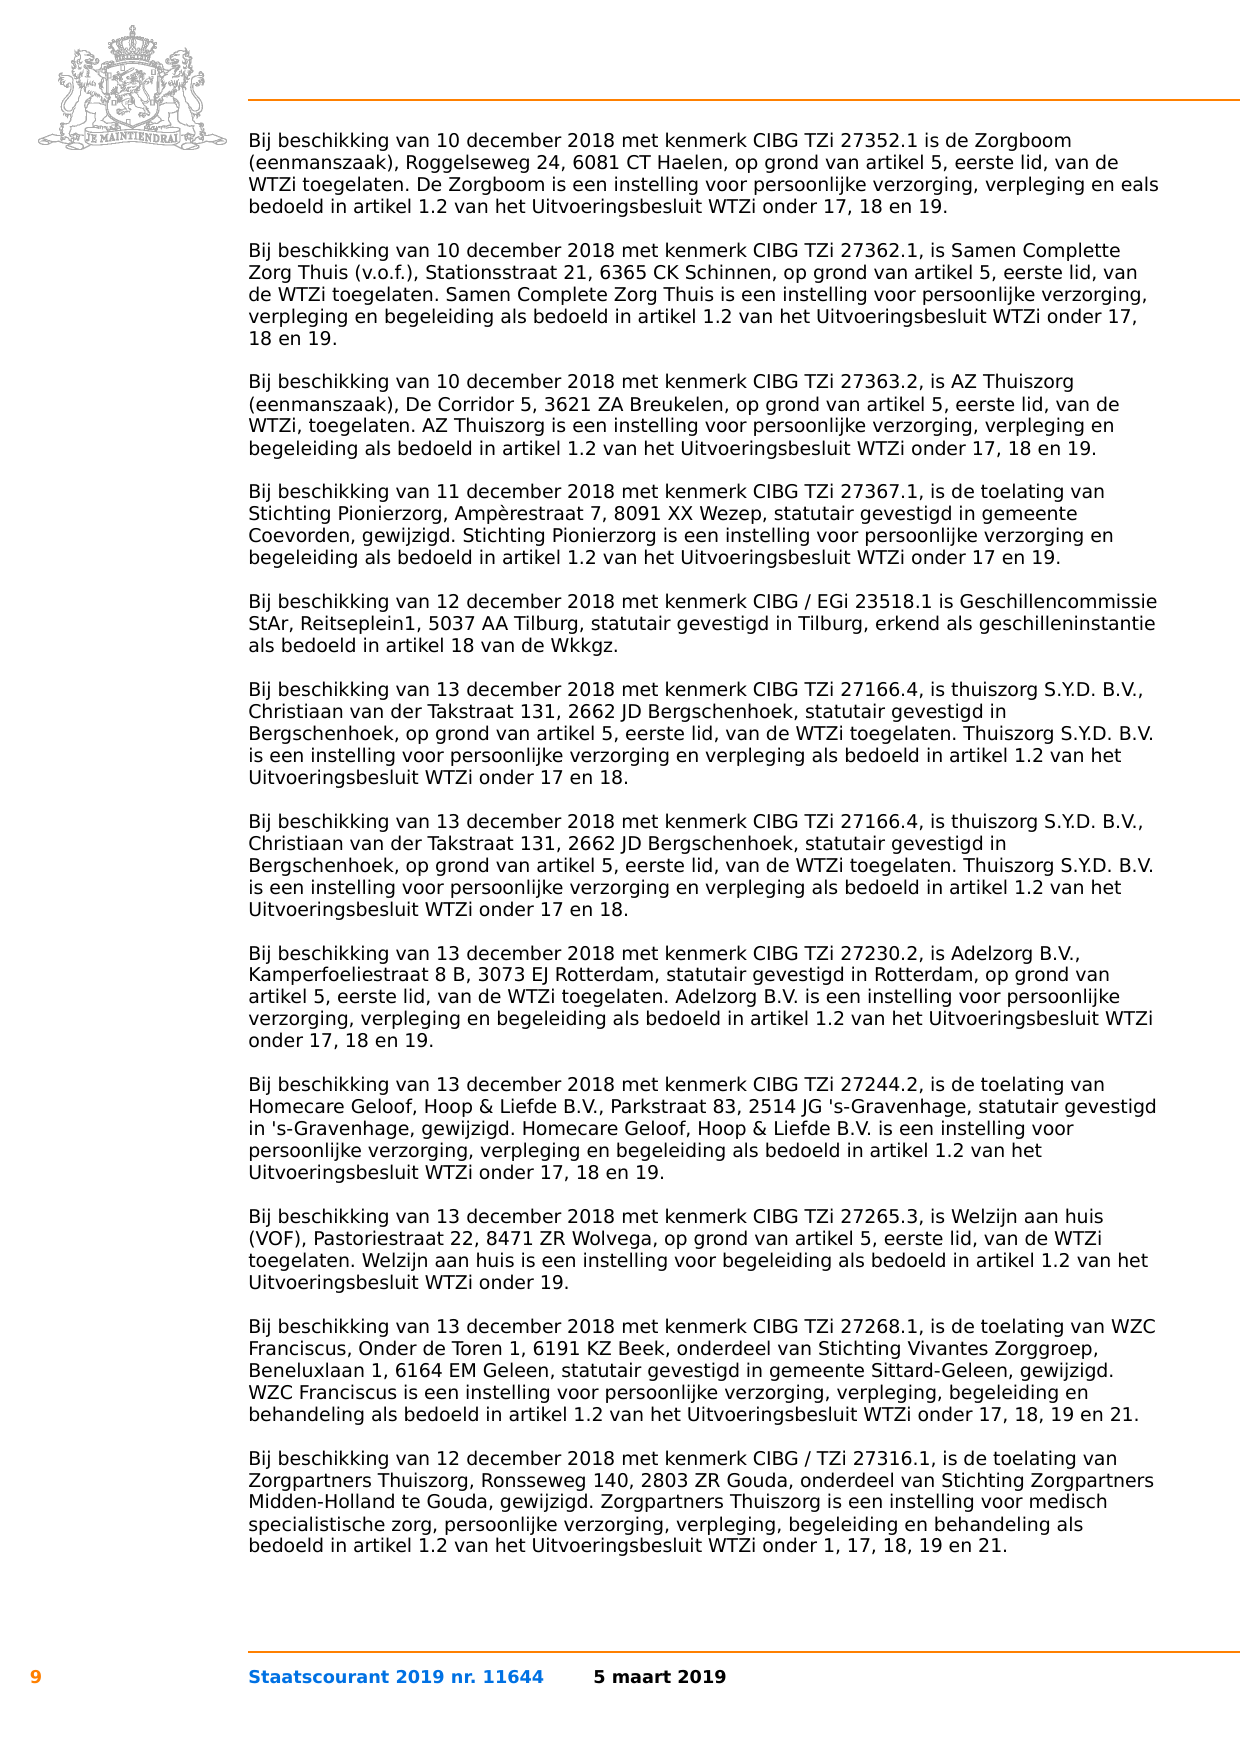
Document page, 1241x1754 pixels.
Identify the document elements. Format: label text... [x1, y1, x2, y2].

text Bij beschikking van 12 december 2018 met kenmerk CIBG / TZi 27316.1, is de toelating van Zorgpartners Thuiszorg, Ronsseweg 140, 2803 ZR Gouda, onderdeel van Stichting Zorgpartners Midden-Holland te Gouda, gewijzigd. Zorgpartners Thuiszorg is een instelling voor medisch specialistische zorg, persoonlijke verzorging, verpleging, begeleiding en behandeling als bedoeld in artikel 1.2 van het Uitvoeringsbesluit WTZi onder 1, 17, 18, 19 en 21. [248, 1447, 1163, 1557]
text Bij beschikking van 10 december 2018 met kenmerk CIBG TZi 27363.2, is AZ Thuiszorg (eenmanszaak), De Corridor 5, 3621 ZA Breukelen, op grond van artikel 5, eerste lid, van de WTZi, toegelaten. AZ Thuiszorg is een instelling voor persoonlijke verzorging, verpleging en begeleiding als bedoeld in artikel 1.2 van het Uitvoeringsbesluit WTZi onder 17, 18 en 19. [248, 371, 1163, 459]
text Bij beschikking van 13 december 2018 met kenmerk CIBG TZi 27166.4, is thuiszorg S.Y.D. B.V., Christiaan van der Takstraat 131, 2662 JD Bergschenhoek, statutair gevestigd in Bergschenhoek, op grond van artikel 5, eerste lid, van de WTZi toegelaten. Thuiszorg S.Y.D. B.V. is een instelling voor persoonlijke verzorging en verpleging als bedoeld in artikel 1.2 van het Uitvoeringsbesluit WTZi onder 17 en 18. [248, 811, 1163, 921]
text Bij beschikking van 13 december 2018 met kenmerk CIBG TZi 27166.4, is thuiszorg S.Y.D. B.V., Christiaan van der Takstraat 131, 2662 JD Bergschenhoek, statutair gevestigd in Bergschenhoek, op grond van artikel 5, eerste lid, van de WTZi toegelaten. Thuiszorg S.Y.D. B.V. is een instelling voor persoonlijke verzorging en verpleging als bedoeld in artikel 1.2 van het Uitvoeringsbesluit WTZi onder 17 en 18. [248, 679, 1163, 789]
picture [38, 25, 227, 150]
text Bij beschikking van 13 december 2018 met kenmerk CIBG TZi 27230.2, is Adelzorg B.V., Kamperfoeliestraat 8 B, 3073 EJ Rotterdam, statutair gevestigd in Rotterdam, op grond van artikel 5, eerste lid, van de WTZi toegelaten. Adelzorg B.V. is een instelling voor persoonlijke verzorging, verpleging en begeleiding als bedoeld in artikel 1.2 van het Uitvoeringsbesluit WTZi onder 17, 18 en 19. [248, 942, 1163, 1052]
text Bij beschikking van 13 december 2018 met kenmerk CIBG TZi 27244.2, is de toelating van Homecare Geloof, Hoop & Liefde B.V., Parkstraat 83, 2514 JG 's-Gravenhage, statutair gevestigd in 's-Gravenhage, gewijzigd. Homecare Geloof, Hoop & Liefde B.V. is een instelling voor persoonlijke verzorging, verpleging en begeleiding als bedoeld in artikel 1.2 van het Uitvoeringsbesluit WTZi onder 17, 18 en 19. [248, 1074, 1163, 1184]
text Bij beschikking van 11 december 2018 met kenmerk CIBG TZi 27367.1, is de toelating van Stichting Pionierzorg, Ampèrestraat 7, 8091 XX Wezep, statutair gevestigd in gemeente Coevorden, gewijzigd. Stichting Pionierzorg is een instelling voor persoonlijke verzorging en begeleiding als bedoeld in artikel 1.2 van het Uitvoeringsbesluit WTZi onder 17 en 19. [248, 481, 1163, 569]
text Bij beschikking van 13 december 2018 met kenmerk CIBG TZi 27265.3, is Welzijn aan huis (VOF), Pastoriestraat 22, 8471 ZR Wolvega, op grond van artikel 5, eerste lid, van de WTZi toegelaten. Welzijn aan huis is een instelling voor begeleiding als bedoeld in artikel 1.2 van het Uitvoeringsbesluit WTZi onder 19. [248, 1206, 1163, 1294]
text Bij beschikking van 10 december 2018 met kenmerk CIBG TZi 27362.1, is Samen Complette Zorg Thuis (v.o.f.), Stationsstraat 21, 6365 CK Schinnen, op grond van artikel 5, eerste lid, van de WTZi toegelaten. Samen Complete Zorg Thuis is een instelling voor persoonlijke verzorging, verpleging en begeleiding als bedoeld in artikel 1.2 van het Uitvoeringsbesluit WTZi onder 17, 18 en 19. [248, 240, 1163, 349]
text Bij beschikking van 10 december 2018 met kenmerk CIBG TZi 27352.1 is de Zorgboom (eenmanszaak), Roggelseweg 24, 6081 CT Haelen, op grond van artikel 5, eerste lid, van de WTZi toegelaten. De Zorgboom is een instelling voor persoonlijke verzorging, verpleging en eals bedoeld in artikel 1.2 van het Uitvoeringsbesluit WTZi onder 17, 18 en 19. [248, 130, 1163, 218]
text Bij beschikking van 12 december 2018 met kenmerk CIBG / EGi 23518.1 is Geschillencommissie StAr, Reitseplein1, 5037 AA Tilburg, statutair gevestigd in Tilburg, erkend als geschilleninstantie als bedoeld in artikel 18 van de Wkkgz. [248, 591, 1163, 657]
text Bij beschikking van 13 december 2018 met kenmerk CIBG TZi 27268.1, is de toelating van WZC Franciscus, Onder de Toren 1, 6191 KZ Beek, onderdeel van Stichting Vivantes Zorggroep, Beneluxlaan 1, 6164 EM Geleen, statutair gevestigd in gemeente Sittard-Geleen, gewijzigd. WZC Franciscus is een instelling voor persoonlijke verzorging, verpleging, begeleiding en behandeling als bedoeld in artikel 1.2 van het Uitvoeringsbesluit WTZi onder 17, 18, 19 en 21. [248, 1316, 1163, 1426]
